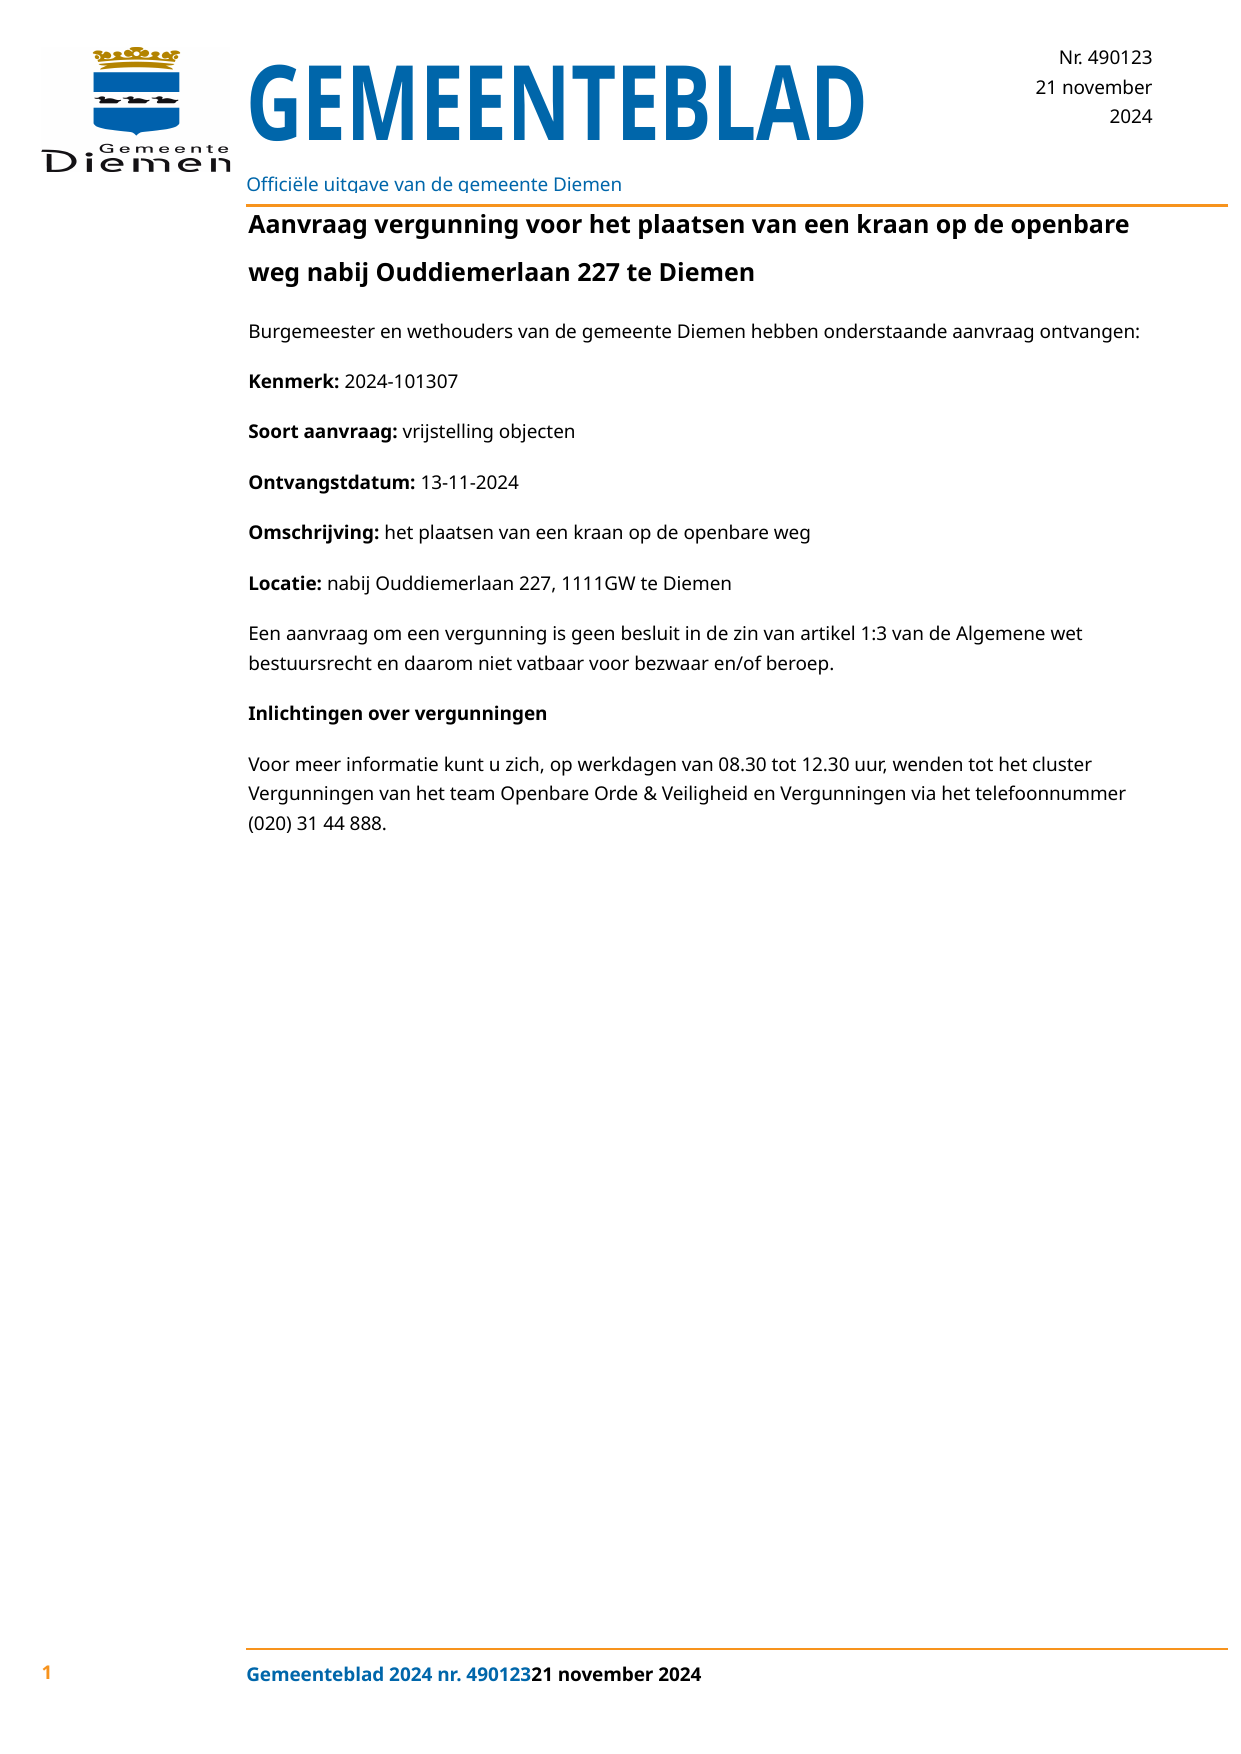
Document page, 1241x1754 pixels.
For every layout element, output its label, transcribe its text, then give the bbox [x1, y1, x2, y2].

text Burgemeester en wethouders van de gemeente Diemen hebben onderstaande aanvraag ontvangen: [248, 318, 1152, 344]
text Aanvraag vergunning voor het plaatsen van een kraan op de openbare weg nabij Ouddiemerlaan 227 te Diemen [248, 207, 1152, 288]
text Kenmerk: 2024-101307 [248, 368, 1152, 394]
text Een aanvraag om een vergunning is geen besluit in de zin van artikel 1:3 van de Algemene wet bestuursrecht en daarom niet vatbaar voor bezwaar en/of beroep. [248, 620, 1152, 676]
text Ontvangstdatum: 13-11-2024 [248, 469, 1152, 495]
text Inlichtingen over vergunningen [248, 700, 1152, 726]
text Omschrijving: het plaatsen van een kraan op de openbare weg [248, 519, 1152, 545]
text Voor meer informatie kunt u zich, op werkdagen van 08.30 tot 12.30 uur, wenden tot het cluster Vergunningen van het team Openbare Orde & Veiligheid en Vergunningen via het telefoonnummer (020) 31 44 888. [248, 751, 1152, 836]
picture [41, 47, 231, 172]
text Soort aanvraag: vrijstelling objecten [248, 419, 1152, 444]
text Locatie: nabij Ouddiemerlaan 227, 1111GW te Diemen [248, 570, 1152, 596]
